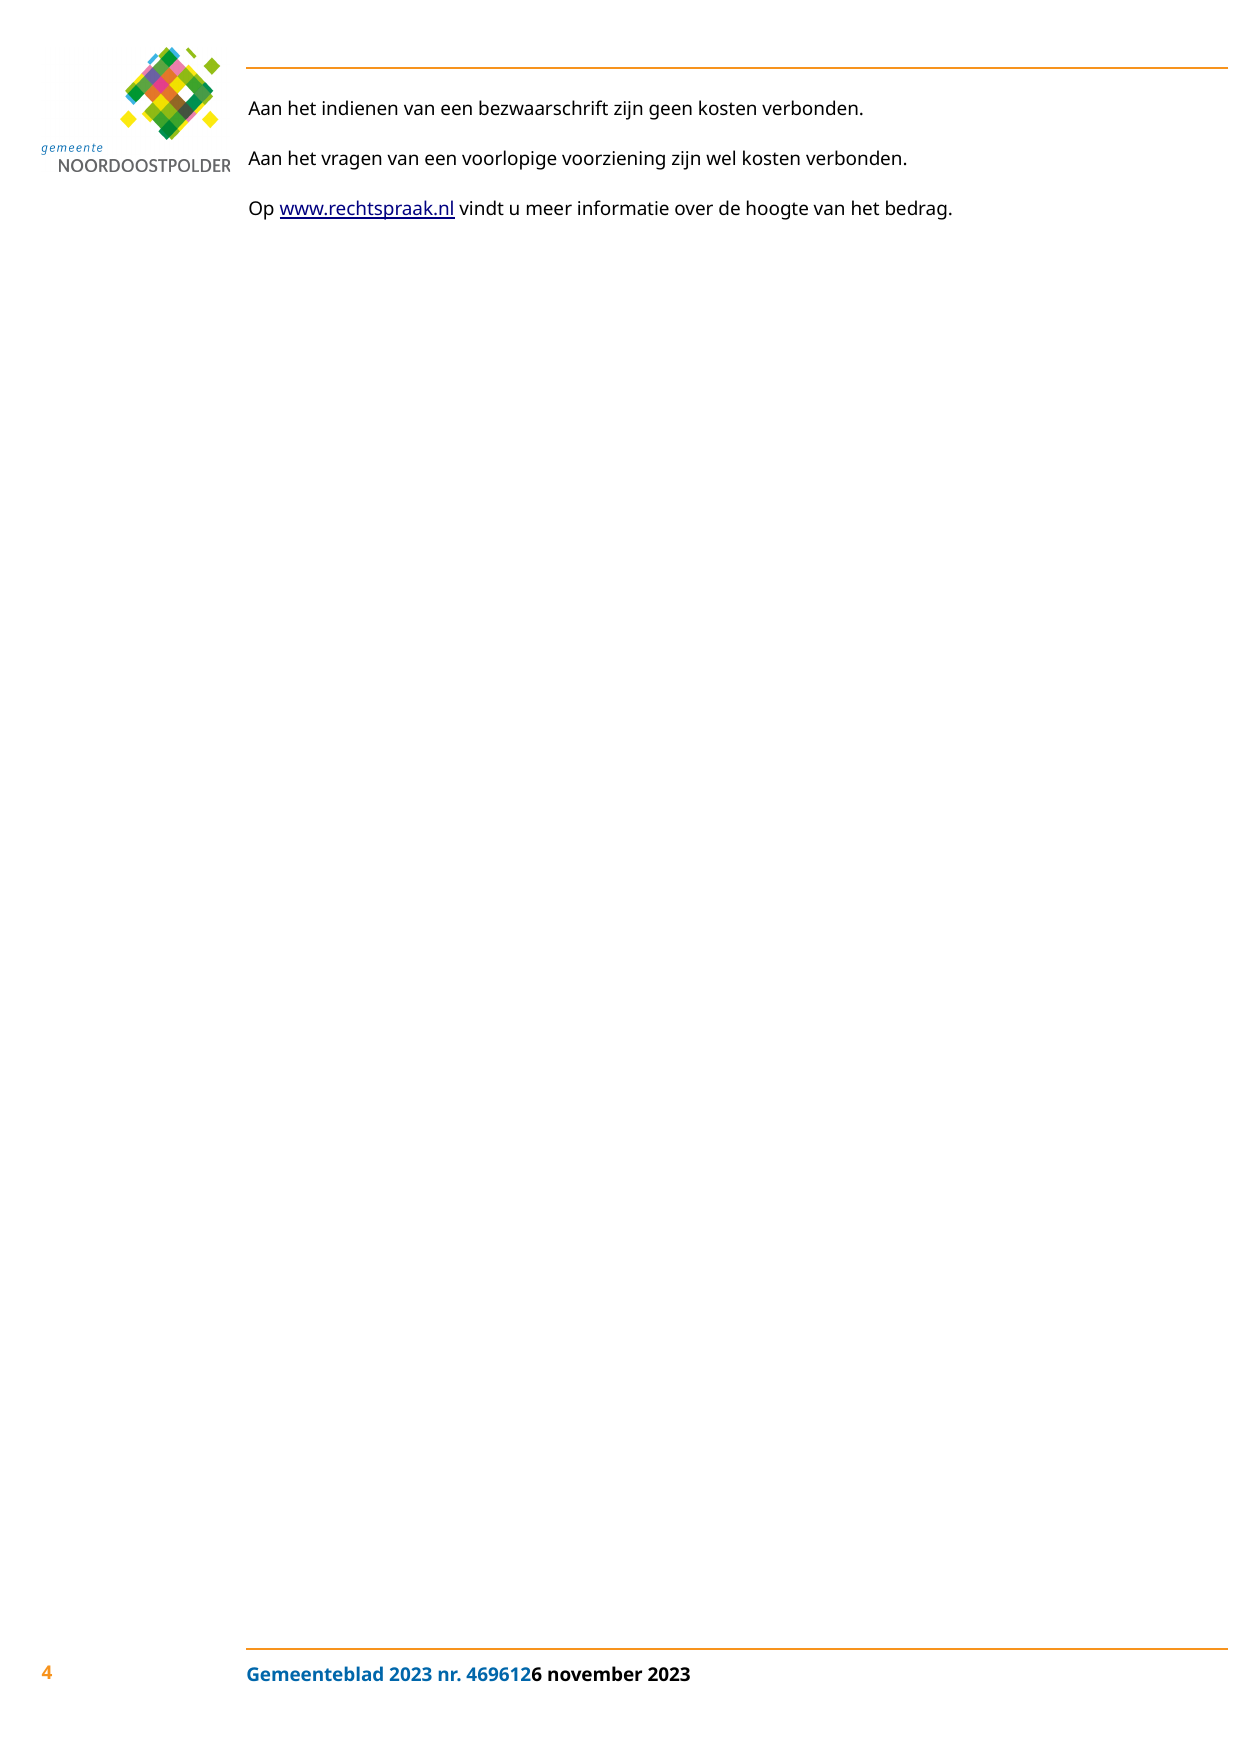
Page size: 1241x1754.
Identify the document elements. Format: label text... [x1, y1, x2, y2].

text Op www.rechtspraak.nl vindt u meer informatie over de hoogte van het bedrag. [248, 196, 1152, 221]
text Aan het indienen van een bezwaarschrift zijn geen kosten verbonden. [248, 95, 1152, 121]
text Aan het vragen van een voorlopige voorziening zijn wel kosten verbonden. [248, 145, 1152, 171]
picture [41, 47, 231, 172]
